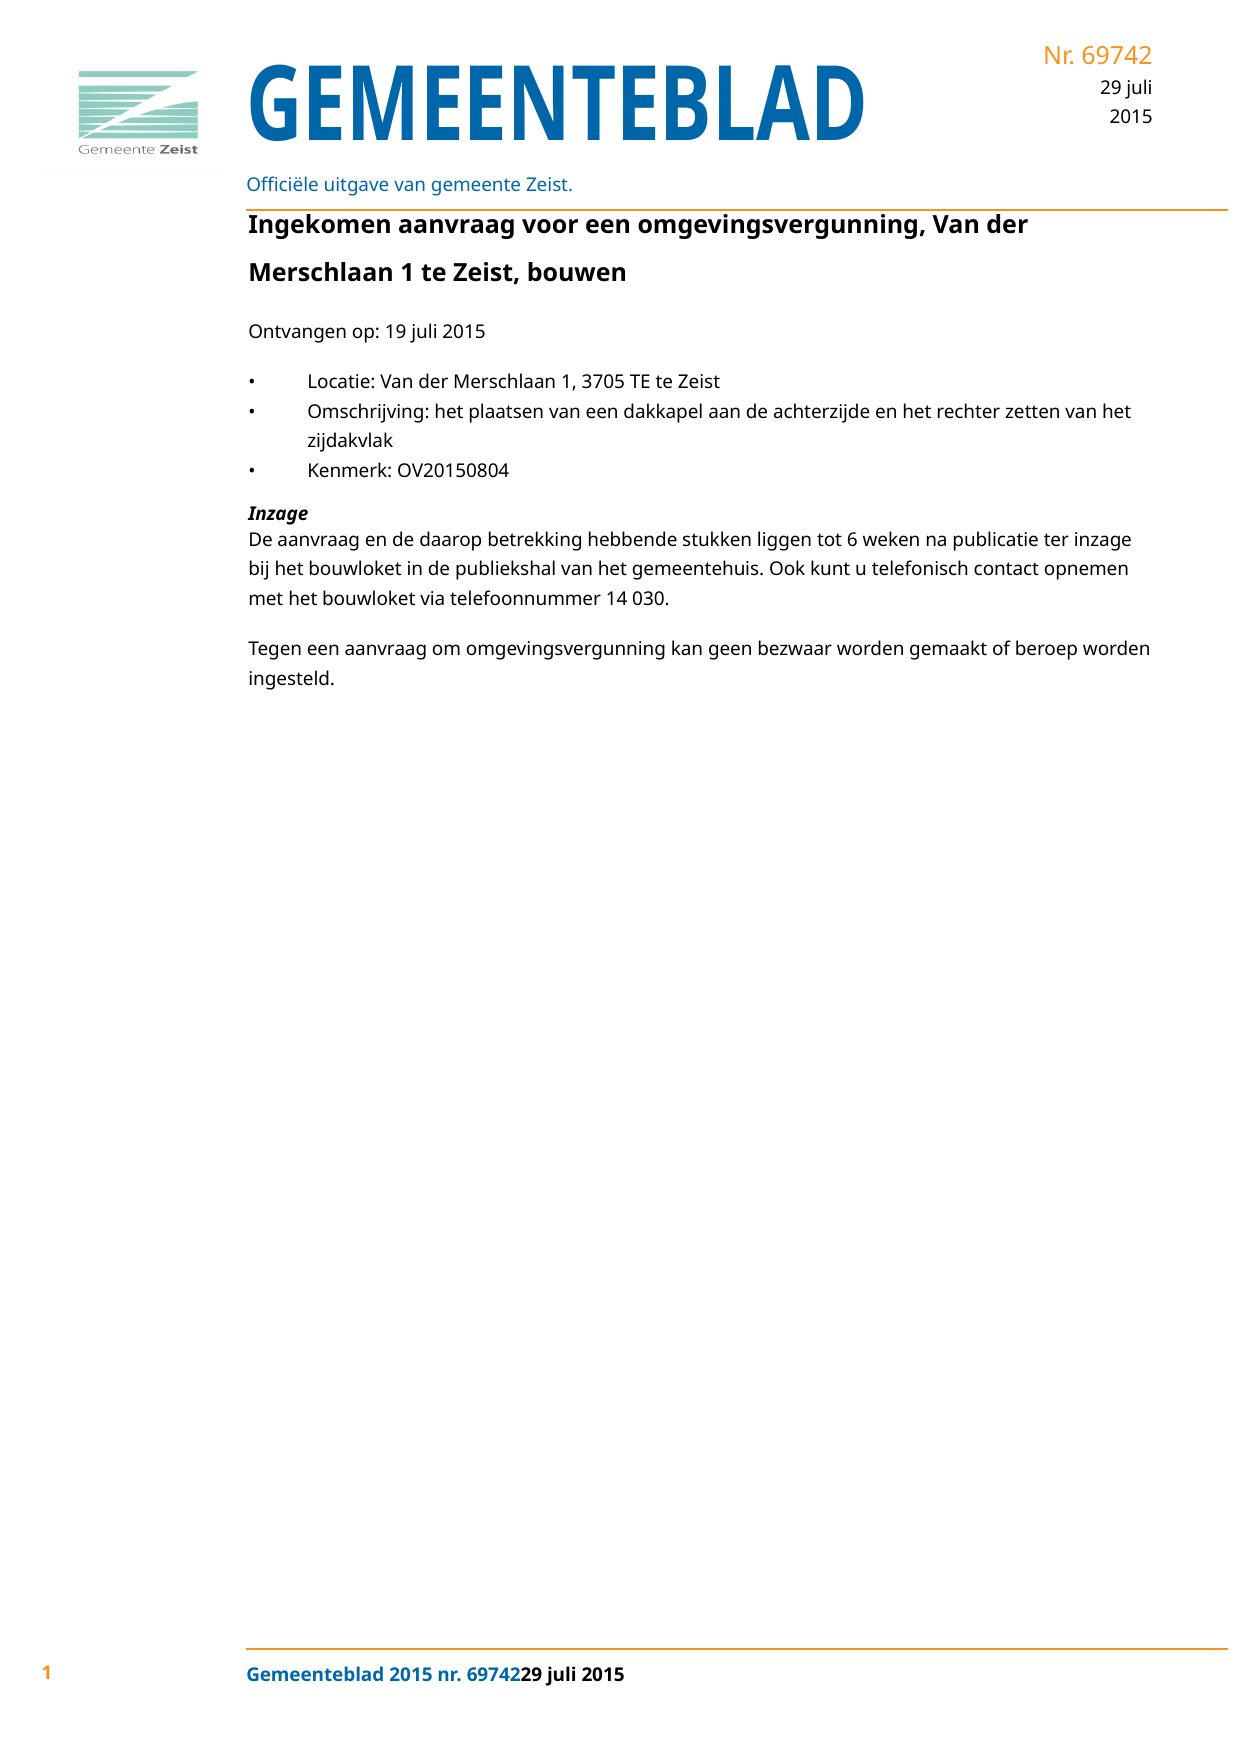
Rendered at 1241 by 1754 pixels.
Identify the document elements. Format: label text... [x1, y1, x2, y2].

text De aanvraag en de daarop betrekking hebbende stukken liggen tot 6 weken na publicatie ter inzage bij het bouwloket in de publiekshal van het gemeentehuis. Ook kunt u telefonisch contact opnemen met het bouwloket via telefoonnummer 14 030. [248, 526, 1152, 611]
text Tegen een aanvraag om omgevingsvergunning kan geen bezwaar worden gemaakt of beroep worden ingesteld. [248, 636, 1152, 691]
text Inzage [248, 500, 1152, 526]
list Omschrijving: het plaatsen van een dakkapel aan de achterzijde en het rechter zetten van het zijdakvlak [248, 398, 1152, 453]
list Kenmerk: OV20150804 [248, 457, 1152, 483]
list Locatie: Van der Merschlaan 1, 3705 TE te Zeist [248, 368, 1152, 394]
picture [41, 47, 231, 172]
text Ingekomen aanvraag voor een omgevingsvergunning, Van der Merschlaan 1 te Zeist, bouwen [248, 211, 1152, 288]
text Ontvangen op: 19 juli 2015 [248, 318, 1152, 344]
